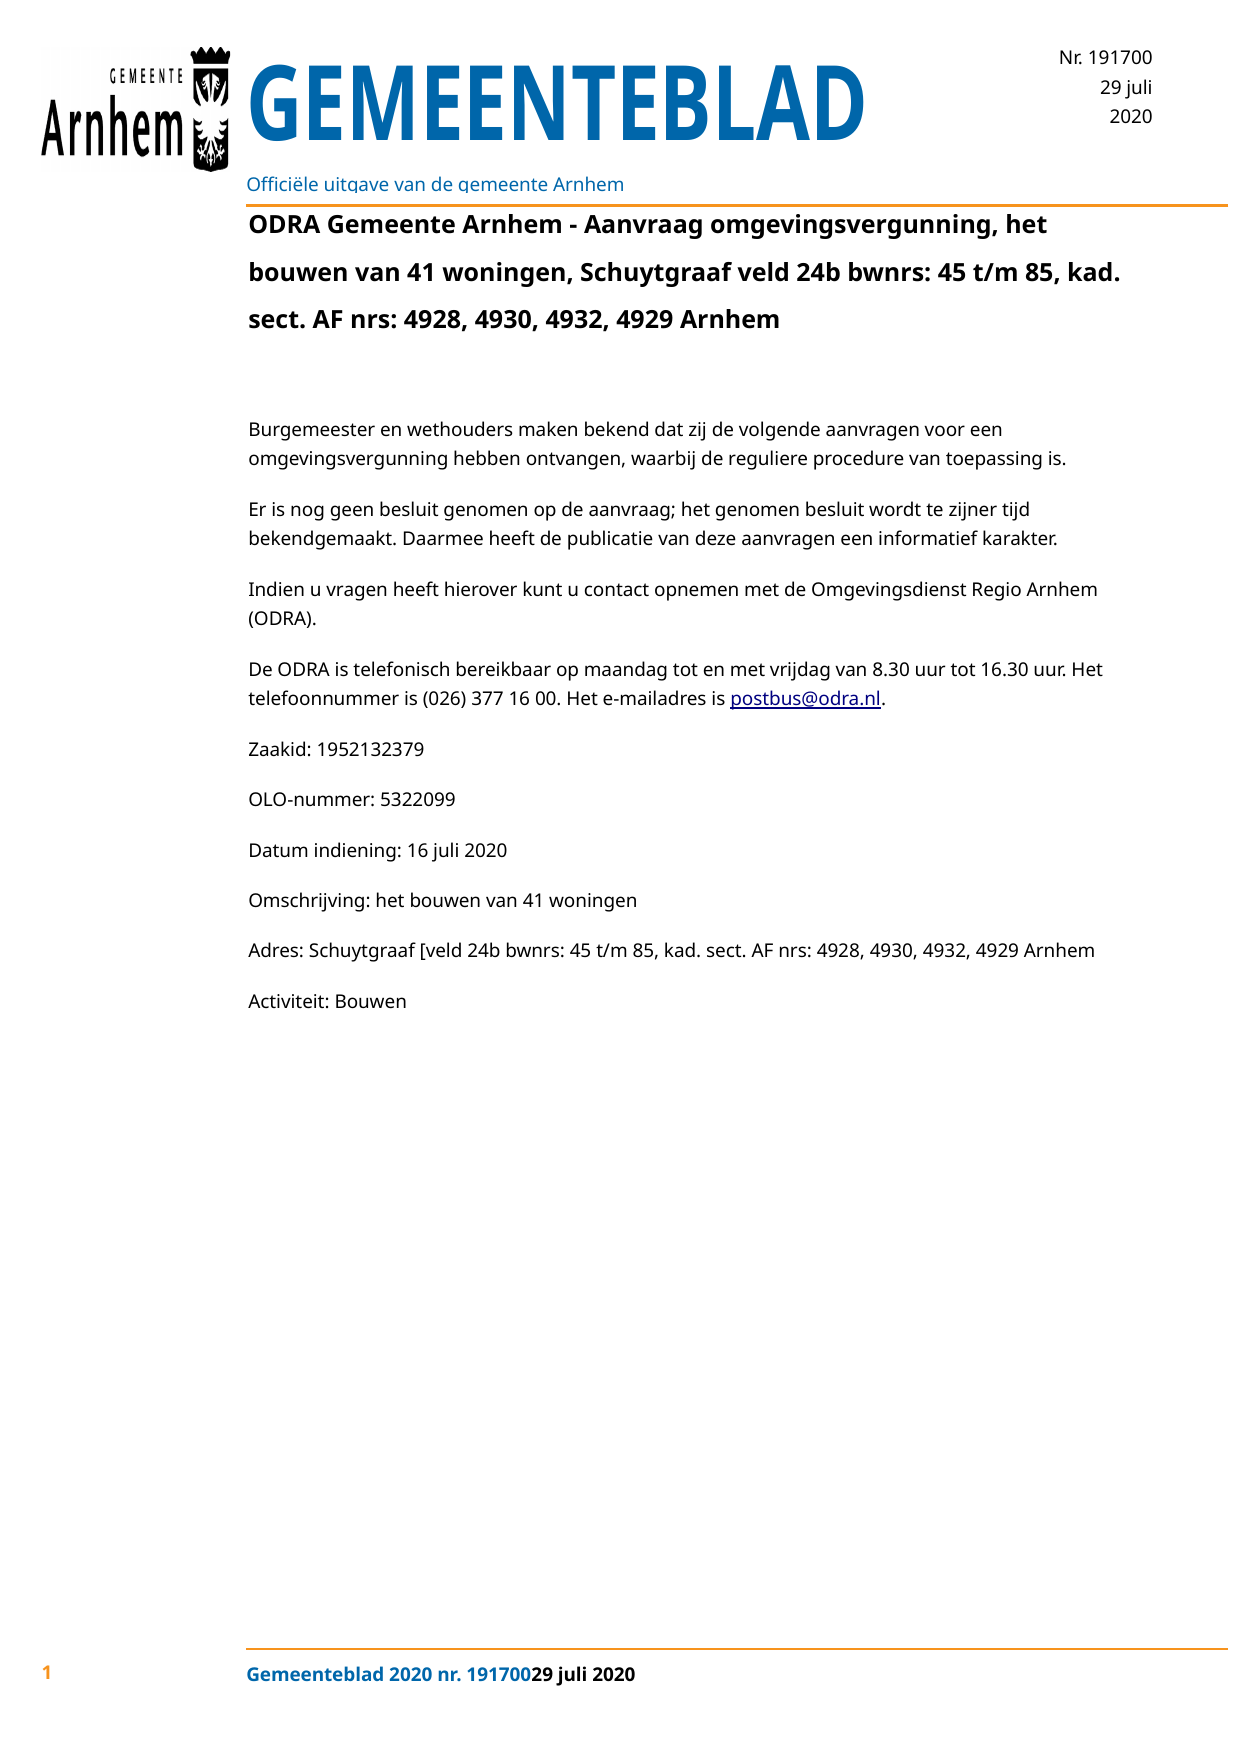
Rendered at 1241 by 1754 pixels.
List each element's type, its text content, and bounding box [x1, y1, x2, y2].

picture [41, 47, 231, 172]
text Activiteit: Bouwen [248, 988, 1152, 1014]
text Zaakid: 1952132379 [248, 736, 1152, 762]
text Adres: Schuytgraaf [veld 24b bwnrs: 45 t/m 85, kad. sect. AF nrs: 4928, 4930, 4932, 4929 Arnhem [248, 938, 1152, 963]
text ODRA Gemeente Arnhem - Aanvraag omgevingsvergunning, het bouwen van 41 woningen, Schuytgraaf veld 24b bwnrs: 45 t/m 85, kad. sect. AF nrs: 4928, 4930, 4932, 4929 Arnhem [248, 207, 1152, 336]
text Indien u vragen heeft hierover kunt u contact opnemen met de Omgevingsdienst Regio Arnhem (ODRA). [248, 576, 1152, 631]
text Datum indiening: 16 juli 2020 [248, 837, 1152, 862]
text OLO-nummer: 5322099 [248, 786, 1152, 812]
text Er is nog geen besluit genomen op de aanvraag; het genomen besluit wordt te zijner tijd bekendgemaakt. Daarmee heeft de publicatie van deze aanvragen een informatief karakter. [248, 496, 1152, 551]
text De ODRA is telefonisch bereikbaar op maandag tot en met vrijdag van 8.30 uur tot 16.30 uur. Het telefoonnummer is (026) 377 16 00. Het e-mailadres is postbus@odra.nl. [248, 656, 1152, 711]
text Burgemeester en wethouders maken bekend dat zij de volgende aanvragen voor een omgevingsvergunning hebben ontvangen, waarbij de reguliere procedure van toepassing is. [248, 416, 1152, 471]
text Omschrijving: het bouwen van 41 woningen [248, 887, 1152, 913]
